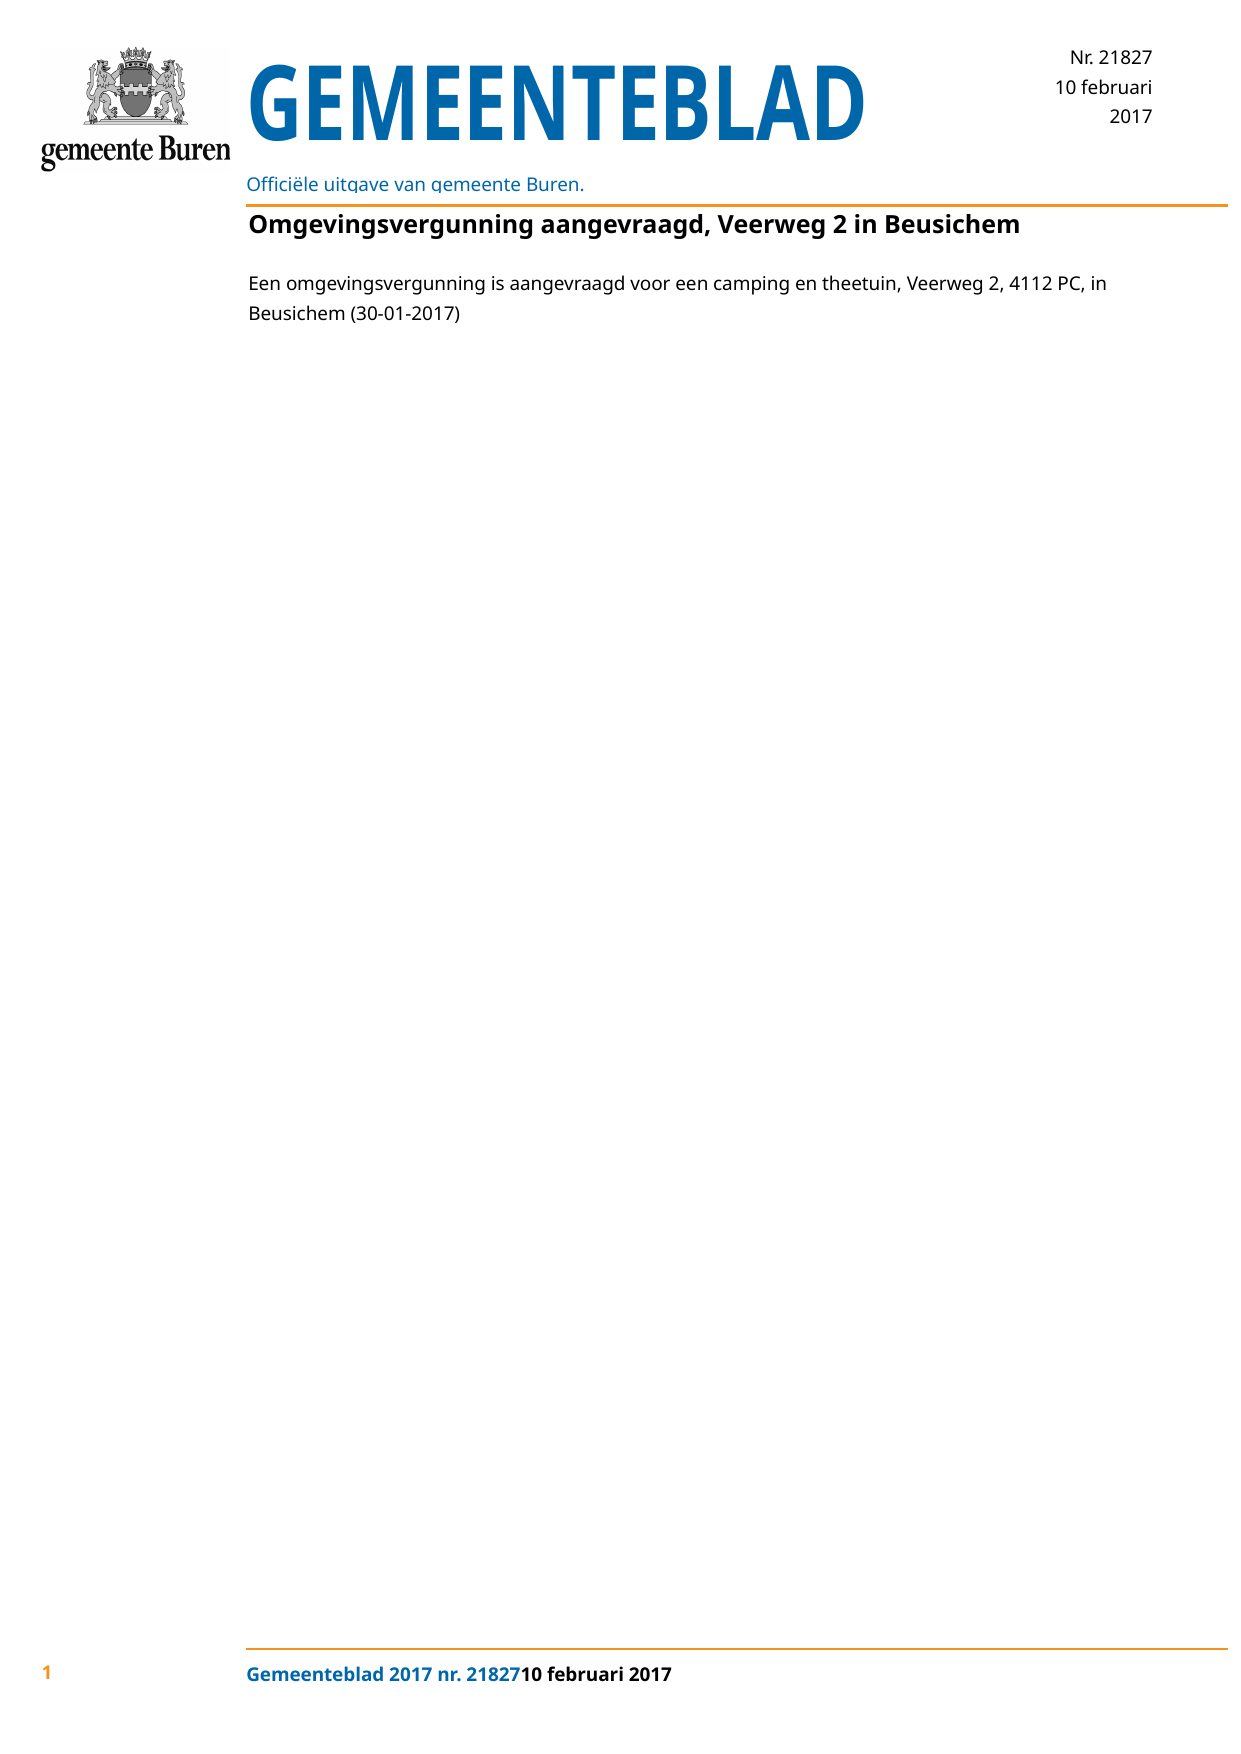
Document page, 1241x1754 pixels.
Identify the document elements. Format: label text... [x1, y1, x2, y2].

table_header Een omgevingsvergunning is aangevraagd voor een camping en theetuin, Veerweg 2, 4112 PC, in Beusichem (30-01-2017) [248, 270, 1152, 326]
picture [41, 47, 231, 172]
text Omgevingsvergunning aangevraagd, Veerweg 2 in Beusichem [248, 207, 1152, 241]
